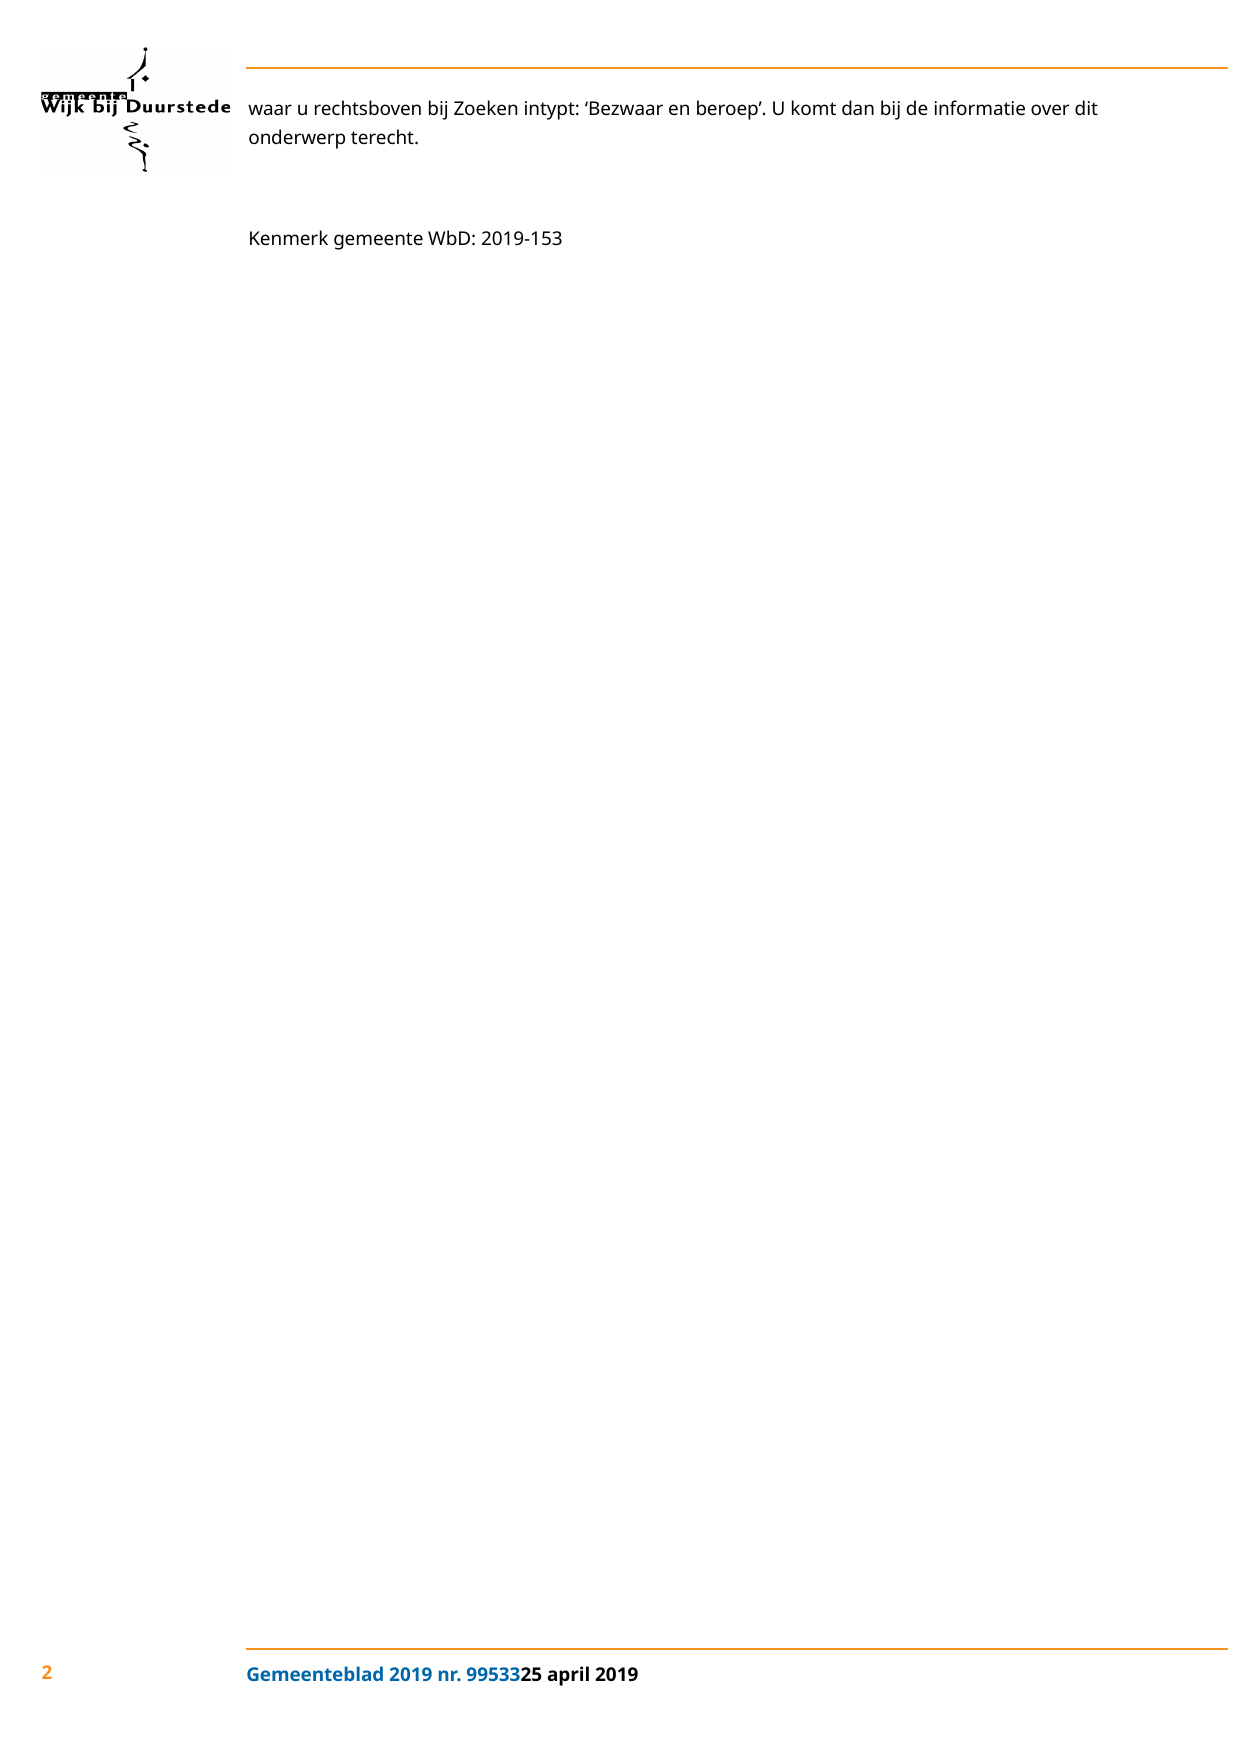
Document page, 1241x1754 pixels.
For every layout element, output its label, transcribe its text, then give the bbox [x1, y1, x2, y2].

picture [41, 47, 231, 172]
text Kenmerk gemeente WbD: 2019-153 [248, 225, 1152, 251]
text waar u rechtsboven bij Zoeken intypt: ‘Bezwaar en beroep’. U komt dan bij de informatie over dit onderwerp terecht. [248, 95, 1152, 150]
